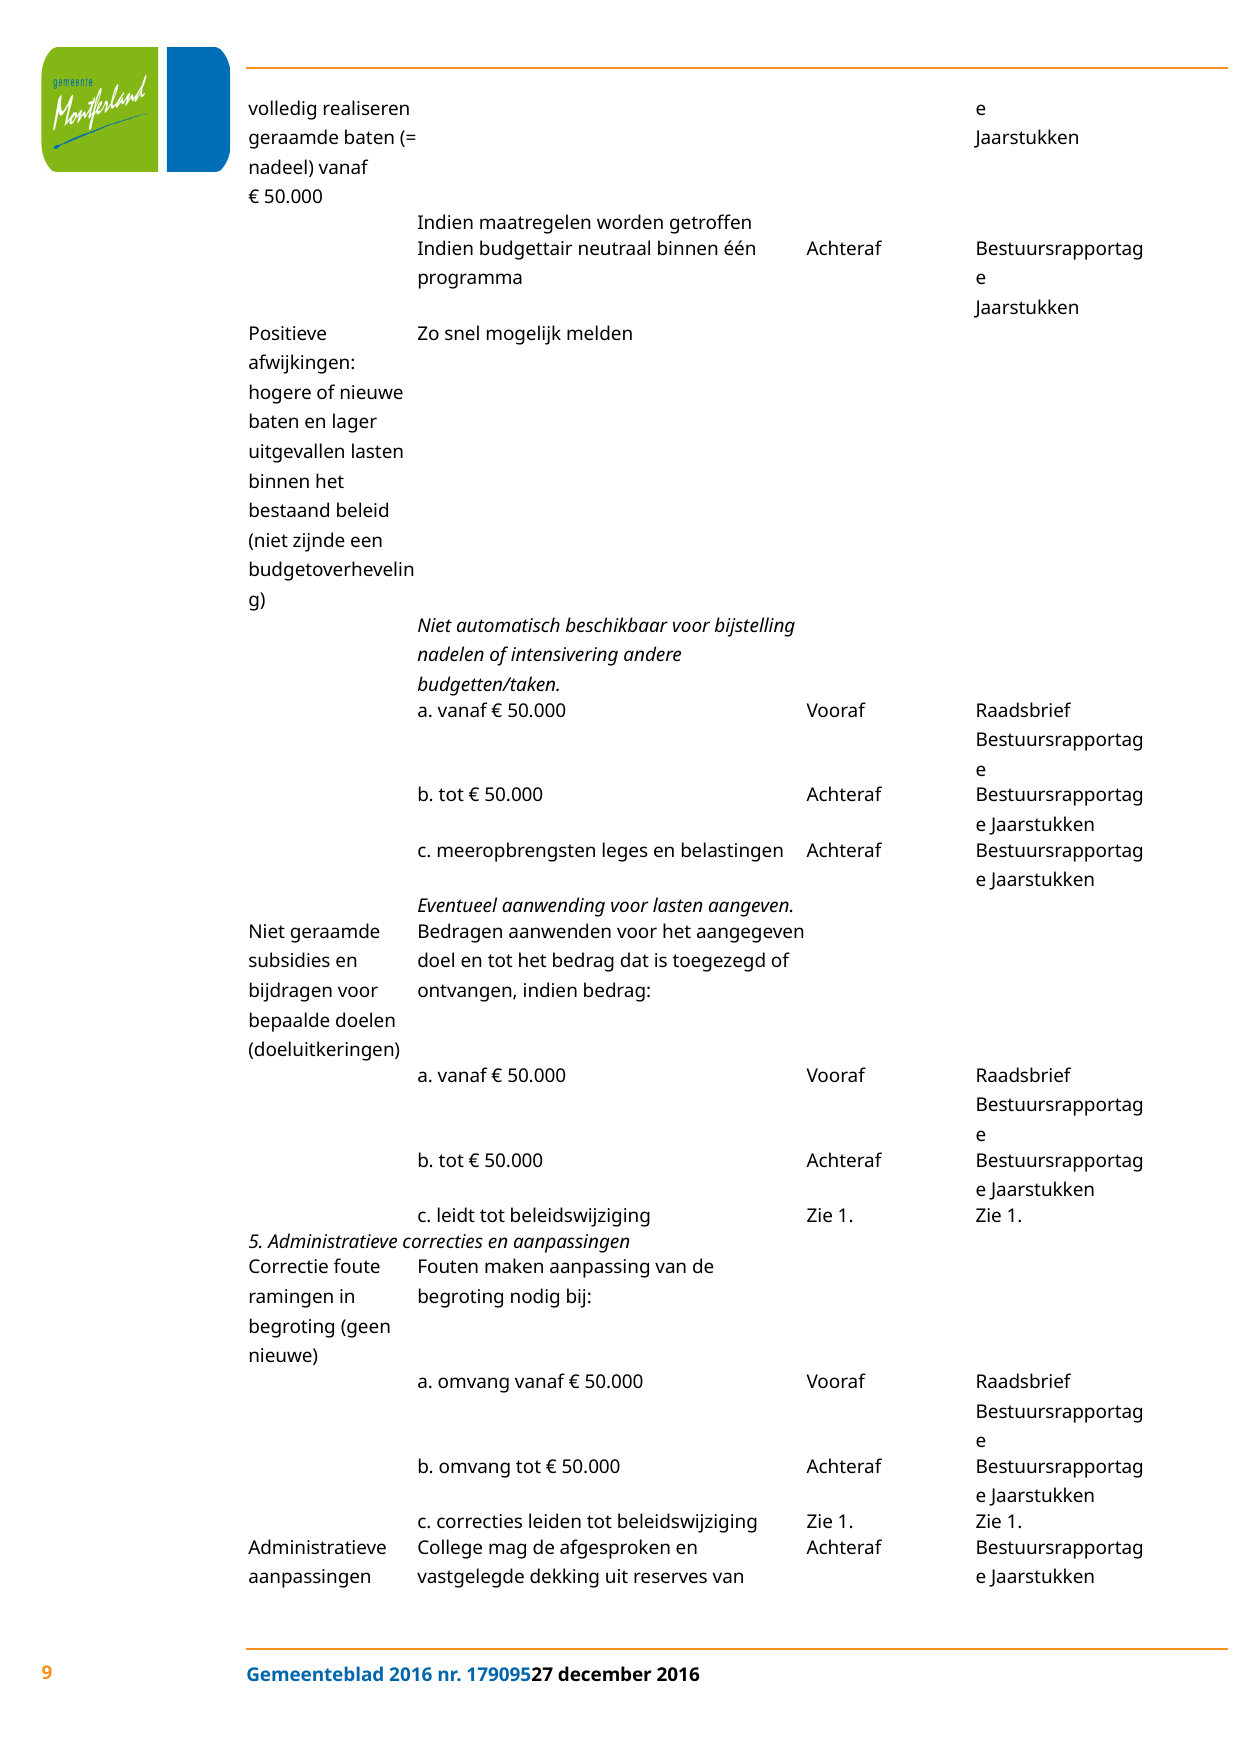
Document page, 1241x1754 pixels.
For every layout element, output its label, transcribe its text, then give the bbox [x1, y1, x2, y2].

table_cell [248, 1453, 417, 1508]
table_cell c. leidt tot beleidswijziging [417, 1202, 806, 1228]
table_cell b. tot € 50.000 [417, 782, 806, 837]
table_cell [806, 918, 975, 1062]
table_cell Zie 1. [975, 1202, 1152, 1228]
table_cell Niet geraamde subsidies en bijdragen voor bepaalde doelen (doeluitkeringen) [248, 918, 417, 1062]
table_cell Zie 1. [806, 1202, 975, 1228]
table_cell [975, 1254, 1152, 1368]
table_cell Vooraf [806, 1062, 975, 1147]
table_cell Indien budgettair neutraal binnen één programma [417, 235, 806, 320]
table_cell Zo snel mogelijk melden [417, 320, 806, 612]
table_cell Bestuursrapportage Jaarstukken [975, 1147, 1152, 1202]
table_cell Achteraf [806, 1147, 975, 1202]
table_cell Bestuursrapportage Jaarstukken [975, 1453, 1152, 1508]
table_cell c. meeropbrengsten leges en belastingen [417, 837, 806, 892]
table_cell Niet automatisch beschikbaar voor bijstelling nadelen of intensivering andere budgetten/taken. [417, 612, 806, 697]
table_cell College mag de afgesproken en vastgelegde dekking uit reserves van [417, 1534, 806, 1589]
table_cell Indien maatregelen worden getroffen [417, 209, 806, 235]
table_cell Achteraf [806, 235, 975, 320]
table_cell [806, 612, 975, 697]
table_cell Bedragen aanwenden voor het aangegeven doel en tot het bedrag dat is toegezegd of ontvangen, indien bedrag: [417, 918, 806, 1062]
table_cell b. omvang tot € 50.000 [417, 1453, 806, 1508]
table_cell Bestuursrapportage Jaarstukken [975, 235, 1152, 320]
table_cell [248, 1202, 417, 1228]
table_cell [248, 892, 417, 918]
table_cell Zie 1. [806, 1509, 975, 1534]
table_cell [975, 320, 1152, 612]
table_cell [806, 1254, 975, 1368]
table_cell Achteraf [806, 1453, 975, 1508]
table_cell Administratieve aanpassingen [248, 1534, 417, 1589]
table_cell Vooraf [806, 1368, 975, 1453]
table_cell volledig realiseren geraamde baten (= nadeel) vanaf € 50.000 [248, 95, 417, 209]
table_cell b. tot € 50.000 [417, 1147, 806, 1202]
table_cell [248, 697, 417, 782]
table_cell Raadsbrief Bestuursrapportage [975, 1368, 1152, 1453]
table_cell [806, 95, 975, 209]
table_cell Zie 1. [975, 1509, 1152, 1534]
table_cell [975, 892, 1152, 918]
table_cell [248, 209, 417, 235]
table_cell Bestuursrapportage Jaarstukken [975, 837, 1152, 892]
table_cell [248, 612, 417, 697]
table_cell [248, 1368, 417, 1453]
table_cell [806, 209, 975, 235]
table_cell a. omvang vanaf € 50.000 [417, 1368, 806, 1453]
table_cell [248, 235, 417, 320]
table_cell e Jaarstukken [975, 95, 1152, 209]
picture [41, 47, 231, 172]
table_cell [417, 95, 806, 209]
table_cell Raadsbrief Bestuursrapportage [975, 1062, 1152, 1147]
table_cell [806, 320, 975, 612]
table_cell [248, 837, 417, 892]
table_cell [975, 612, 1152, 697]
table_cell Achteraf [806, 782, 975, 837]
table_cell Eventueel aanwending voor lasten aangeven. [417, 892, 806, 918]
table_cell [975, 918, 1152, 1062]
table_cell [248, 1509, 417, 1534]
table_cell Raadsbrief Bestuursrapportage [975, 697, 1152, 782]
table_cell a. vanaf € 50.000 [417, 1062, 806, 1147]
table_cell Fouten maken aanpassing van de begroting nodig bij: [417, 1254, 806, 1368]
table_cell a. vanaf € 50.000 [417, 697, 806, 782]
table_cell c. correcties leiden tot beleidswijziging [417, 1509, 806, 1534]
table_cell [248, 1147, 417, 1202]
table_cell 5. Administratieve correcties en aanpassingen [248, 1228, 806, 1254]
table_cell Positieve afwijkingen: hogere of nieuwe baten en lager uitgevallen lasten binnen het bestaand beleid (niet zijnde een budgetoverheveling) [248, 320, 417, 612]
table_cell [248, 782, 417, 837]
table_cell Bestuursrapportage Jaarstukken [975, 1534, 1152, 1589]
table_cell [975, 1228, 1152, 1254]
table_cell Achteraf [806, 837, 975, 892]
table_cell Vooraf [806, 697, 975, 782]
table_cell [806, 1228, 975, 1254]
table_cell Achteraf [806, 1534, 975, 1589]
table_cell [975, 209, 1152, 235]
table_cell [248, 1062, 417, 1147]
table_cell [806, 892, 975, 918]
table_cell Correctie foute ramingen in begroting (geen nieuwe) [248, 1254, 417, 1368]
table_cell Bestuursrapportage Jaarstukken [975, 782, 1152, 837]
